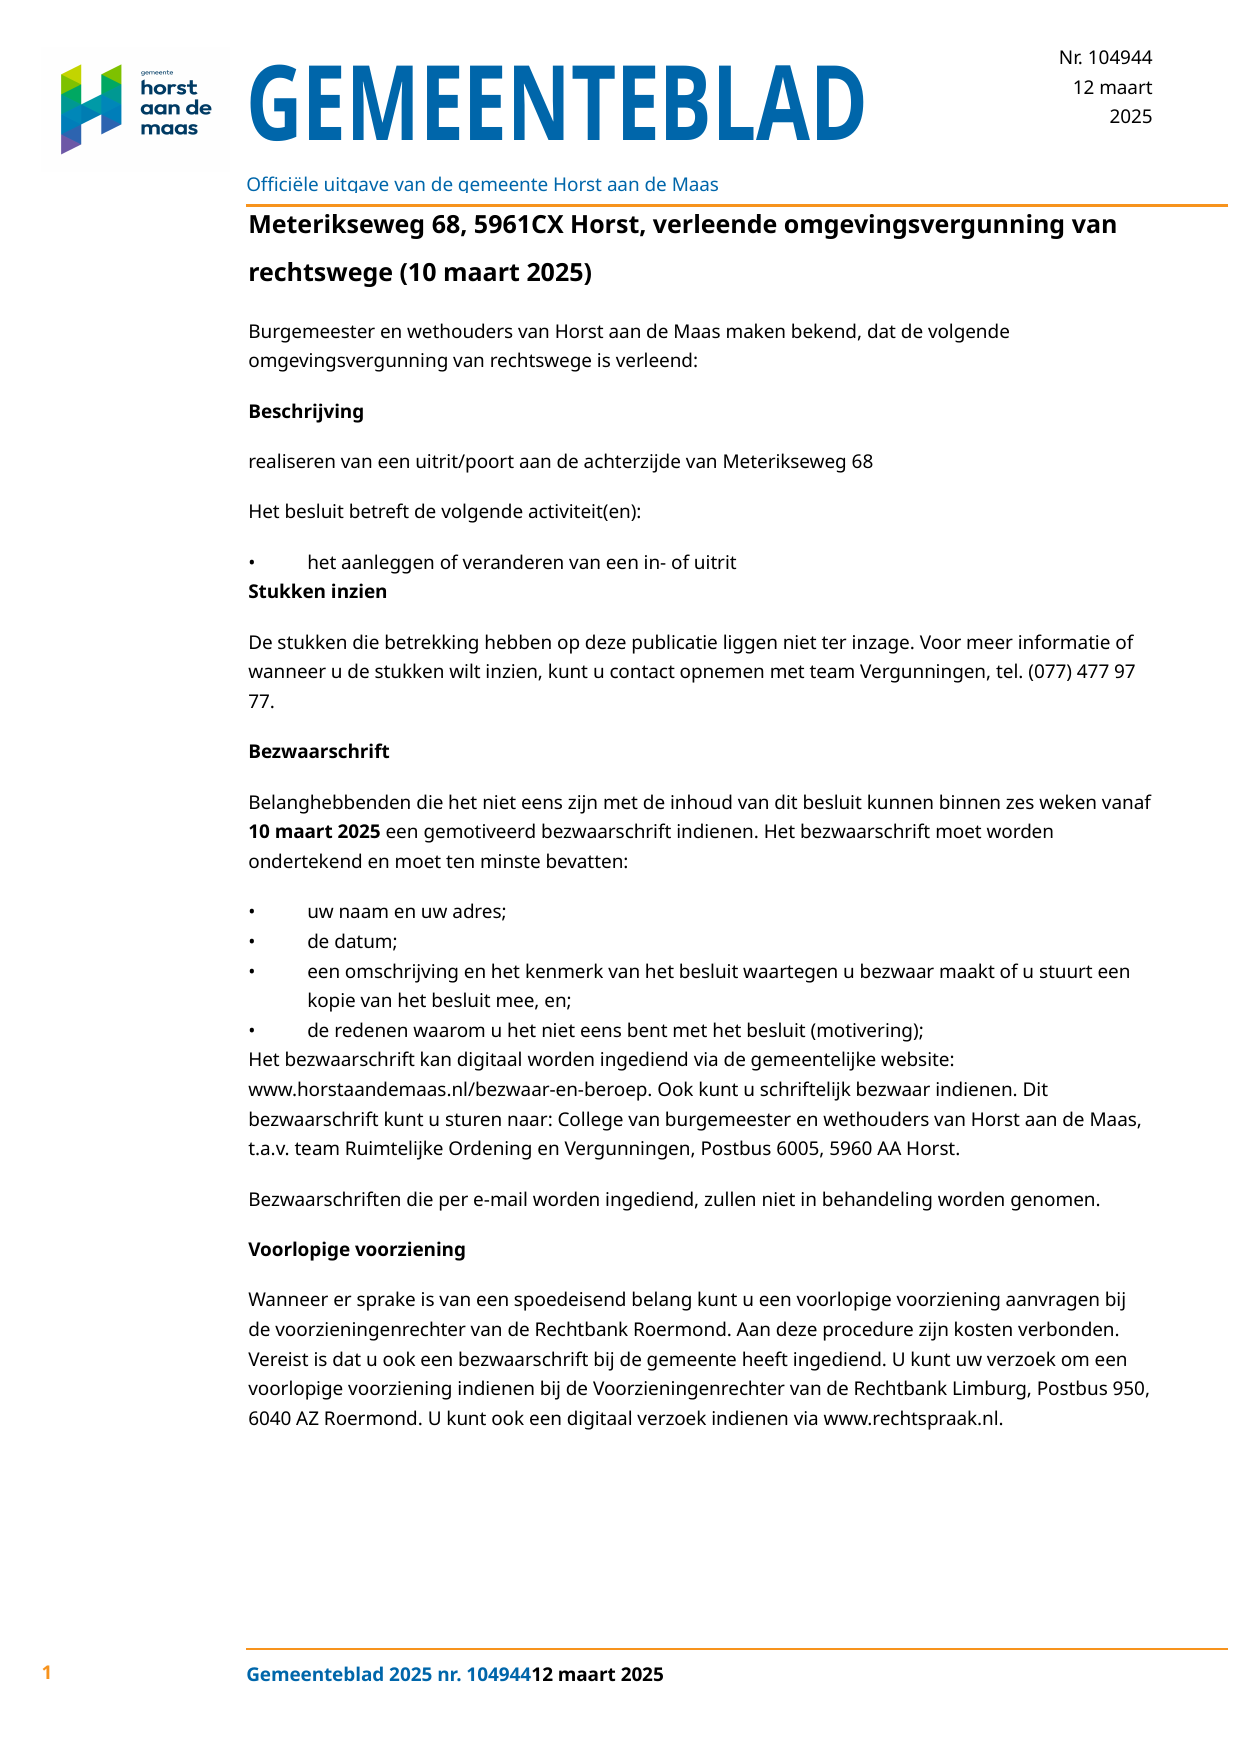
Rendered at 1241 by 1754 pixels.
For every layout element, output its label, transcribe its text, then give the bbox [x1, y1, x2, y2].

text Stukken inzien [248, 579, 1152, 604]
list de datum; [248, 928, 1152, 954]
text Voorlopige voorziening [248, 1236, 1152, 1262]
text De stukken die betrekking hebben op deze publicatie liggen niet ter inzage. Voor meer informatie of wanneer u de stukken wilt inzien, kunt u contact opnemen met team Vergunningen, tel. (077) 477 97 77. [248, 629, 1152, 714]
text Het besluit betreft de volgende activiteit(en): [248, 499, 1152, 524]
text Beschrijving [248, 398, 1152, 424]
text Wanneer er sprake is van een spoedeisend belang kunt u een voorlopige voorziening aanvragen bij de voorzieningenrechter van de Rechtbank Roermond. Aan deze procedure zijn kosten verbonden. Vereist is dat u ook een bezwaarschrift bij de gemeente heeft ingediend. U kunt uw verzoek om een voorlopige voorziening indienen bij de Voorzieningenrechter van de Rechtbank Limburg, Postbus 950, 6040 AZ Roermond. U kunt ook een digitaal verzoek indienen via www.rechtspraak.nl. [248, 1287, 1152, 1431]
text Meterikseweg 68, 5961CX Horst, verleende omgevingsvergunning van rechtswege (10 maart 2025) [248, 207, 1152, 288]
text Bezwaarschriften die per e-mail worden ingediend, zullen niet in behandeling worden genomen. [248, 1186, 1152, 1212]
list de redenen waarom u het niet eens bent met het besluit (motivering); [248, 1017, 1152, 1043]
text Het bezwaarschrift kan digitaal worden ingediend via de gemeentelijke website: www.horstaandemaas.nl/bezwaar-en-beroep. Ook kunt u schriftelijk bezwaar indienen. Dit bezwaarschrift kunt u sturen naar: College van burgemeester en wethouders van Horst aan de Maas, t.a.v. team Ruimtelijke Ordening en Vergunningen, Postbus 6005, 5960 AA Horst. [248, 1047, 1152, 1161]
text Bezwaarschrift [248, 739, 1152, 764]
list uw naam en uw adres; [248, 899, 1152, 924]
text Burgemeester en wethouders van Horst aan de Maas maken bekend, dat de volgende omgevingsvergunning van rechtswege is verleend: [248, 318, 1152, 373]
list een omschrijving en het kenmerk van het besluit waartegen u bezwaar maakt of u stuurt een kopie van het besluit mee, en; [248, 958, 1152, 1013]
text Belanghebbenden die het niet eens zijn met de inhoud van dit besluit kunnen binnen zes weken vanaf 10 maart 2025 een gemotiveerd bezwaarschrift indienen. Het bezwaarschrift moet worden ondertekend en moet ten minste bevatten: [248, 789, 1152, 874]
picture [41, 47, 231, 172]
list het aanleggen of veranderen van een in- of uitrit [248, 549, 1152, 575]
text realiseren van een uitrit/poort aan de achterzijde van Meterikseweg 68 [248, 448, 1152, 474]
